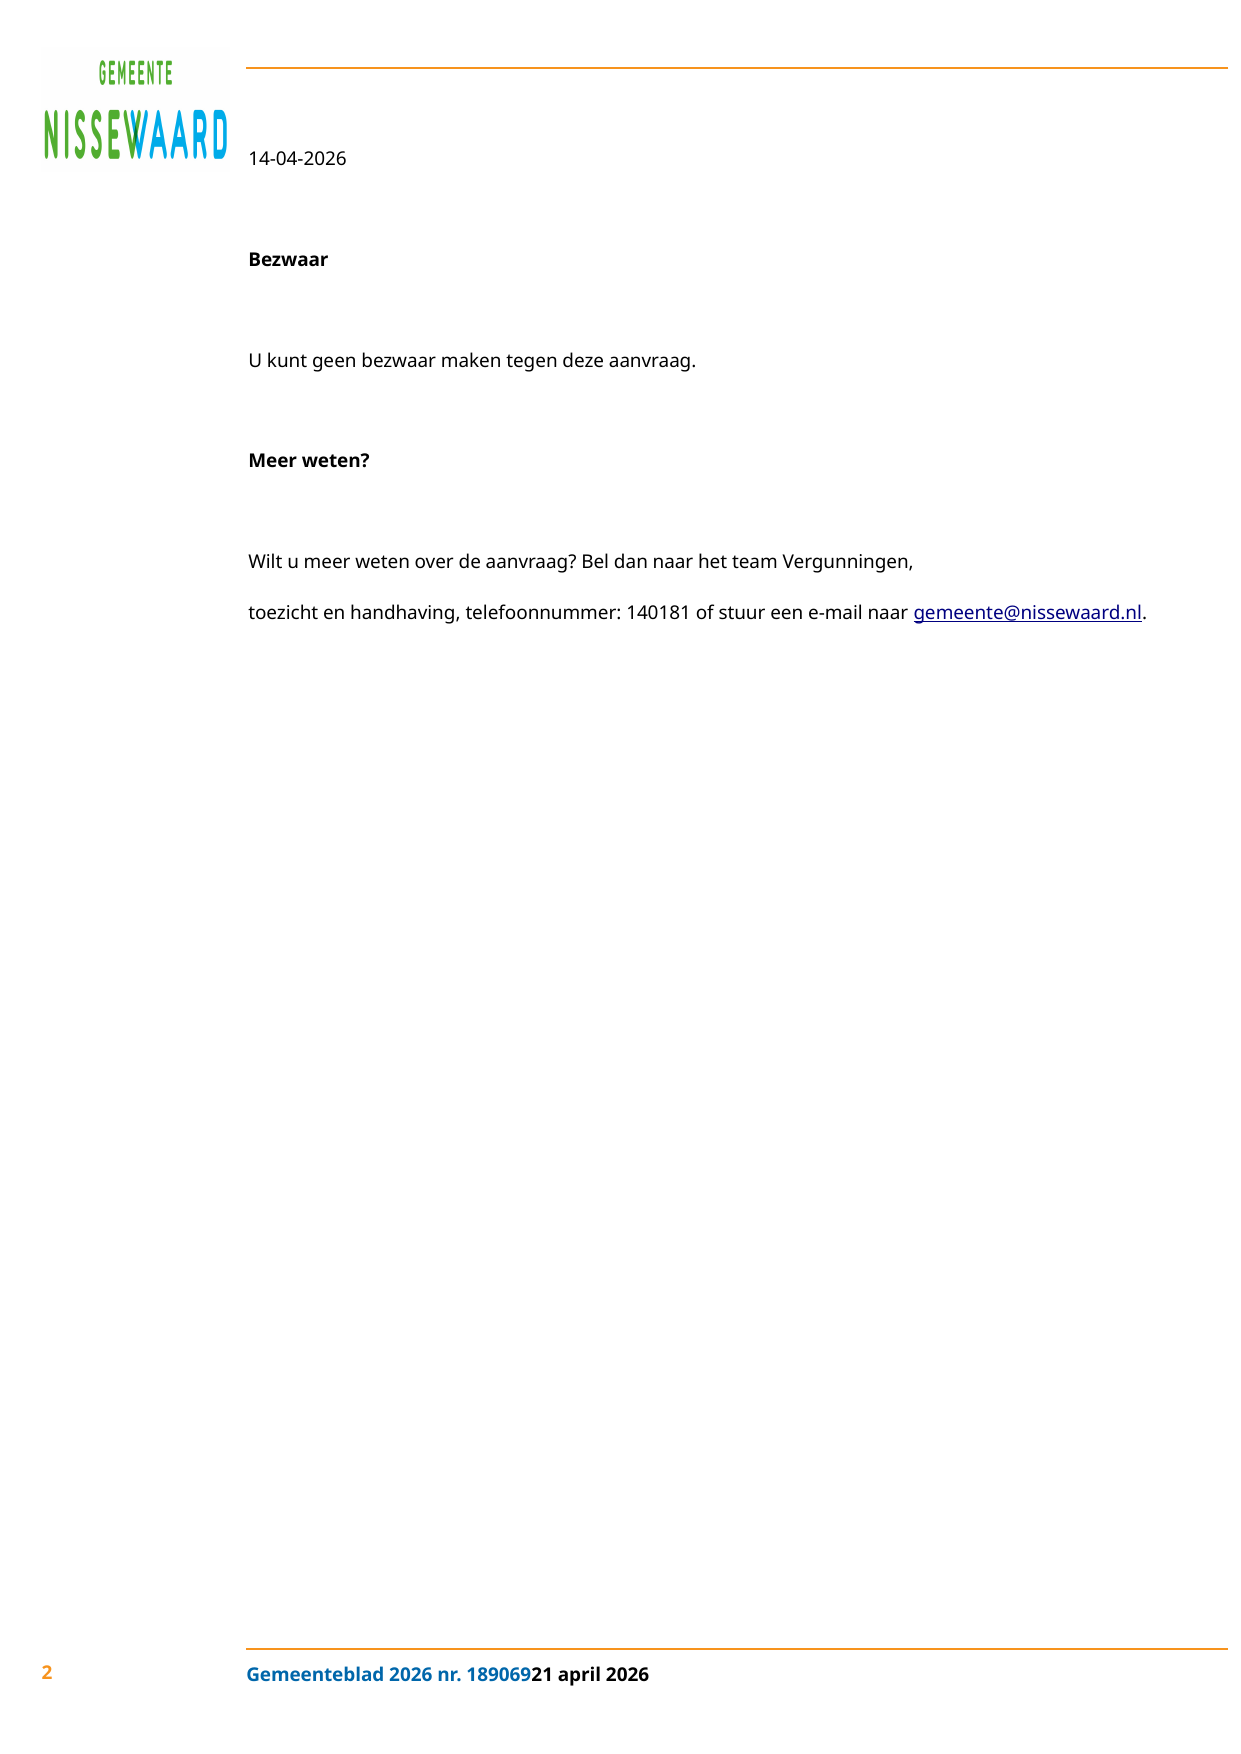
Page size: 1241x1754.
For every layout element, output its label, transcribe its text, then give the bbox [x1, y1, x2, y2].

text Wilt u meer weten over de aanvraag? Bel dan naar het team Vergunningen, [248, 548, 1152, 574]
text 14-04-2026 [248, 145, 1152, 171]
text Bezwaar [248, 246, 1152, 272]
text U kunt geen bezwaar maken tegen deze aanvraag. [248, 347, 1152, 373]
text toezicht en handhaving, telefoonnummer: 140181 of stuur een e-mail naar gemeente@nissewaard.nl. [248, 599, 1152, 625]
picture [41, 47, 231, 172]
text Meer weten? [248, 448, 1152, 473]
